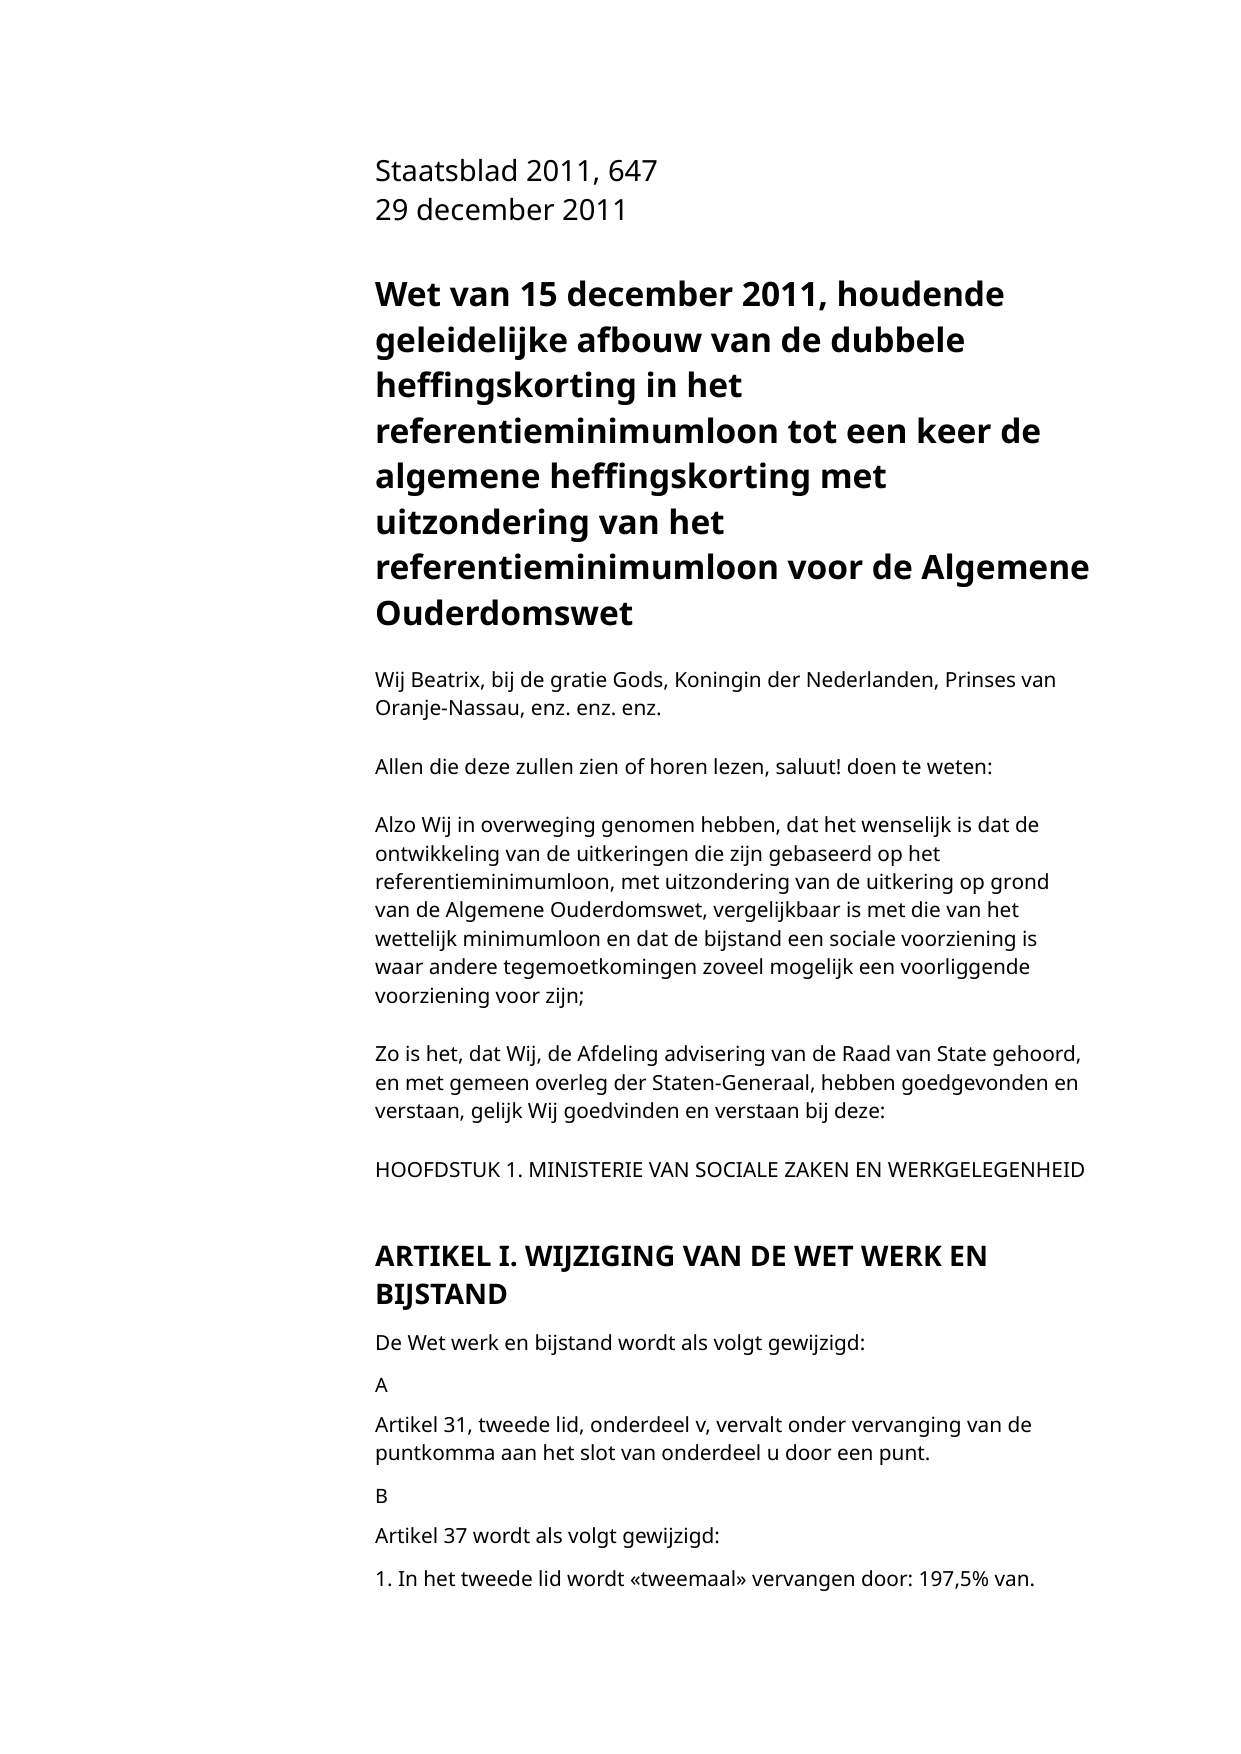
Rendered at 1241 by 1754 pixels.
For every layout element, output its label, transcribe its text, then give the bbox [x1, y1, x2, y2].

subtitle Wet van 15 december 2011, houdende geleidelijke afbouw van de dubbele heffingskorting in het referentieminimumloon tot een keer de algemene heffingskorting met uitzondering van het referentieminimumloon voor de Algemene Ouderdomswet [375, 271, 1090, 635]
subtitle HOOFDSTUK 1. MINISTERIE VAN SOCIALE ZAKEN EN WERKGELEGENHEID [375, 1155, 1090, 1183]
text Alzo Wij in overweging genomen hebben, dat het wenselijk is dat de ontwikkeling van de uitkeringen die zijn gebaseerd op het referentieminimumloon, met uitzondering van de uitkering op grond van de Algemene Ouderdomswet, vergelijkbaar is met die van het wettelijk minimumloon en dat de bijstand een sociale voorziening is waar andere tegemoetkomingen zoveel mogelijk een voorliggende voorziening voor zijn; [375, 810, 1090, 1009]
text Allen die deze zullen zien of horen lezen, saluut! doen te weten: [375, 752, 1090, 780]
text De Wet werk en bijstand wordt als volgt gewijzigd: [375, 1328, 1090, 1356]
text Artikel 31, tweede lid, onderdeel v, vervalt onder vervanging van de puntkomma aan het slot van onderdeel u door een punt. [375, 1410, 1090, 1467]
text 29 december 2011 [375, 190, 1090, 229]
text Artikel 37 wordt als volgt gewijzigd: [375, 1521, 1090, 1549]
text Wij Beatrix, bij de gratie Gods, Koningin der Nederlanden, Prinses van Oranje-Nassau, enz. enz. enz. [375, 665, 1090, 722]
subtitle ARTIKEL I. WIJZIGING VAN DE WET WERK EN BIJSTAND [375, 1236, 1090, 1313]
text Zo is het, dat Wij, de Afdeling advisering van de Raad van State gehoord, en met gemeen overleg der Staten-Generaal, hebben goedgevonden en verstaan, gelijk Wij goedvinden en verstaan bij deze: [375, 1039, 1090, 1125]
text Staatsblad 2011, 647 [375, 150, 1090, 190]
text B [375, 1482, 1090, 1509]
text 1. In het tweede lid wordt «tweemaal» vervangen door: 197,5% van. [375, 1564, 1090, 1593]
text A [375, 1371, 1090, 1398]
